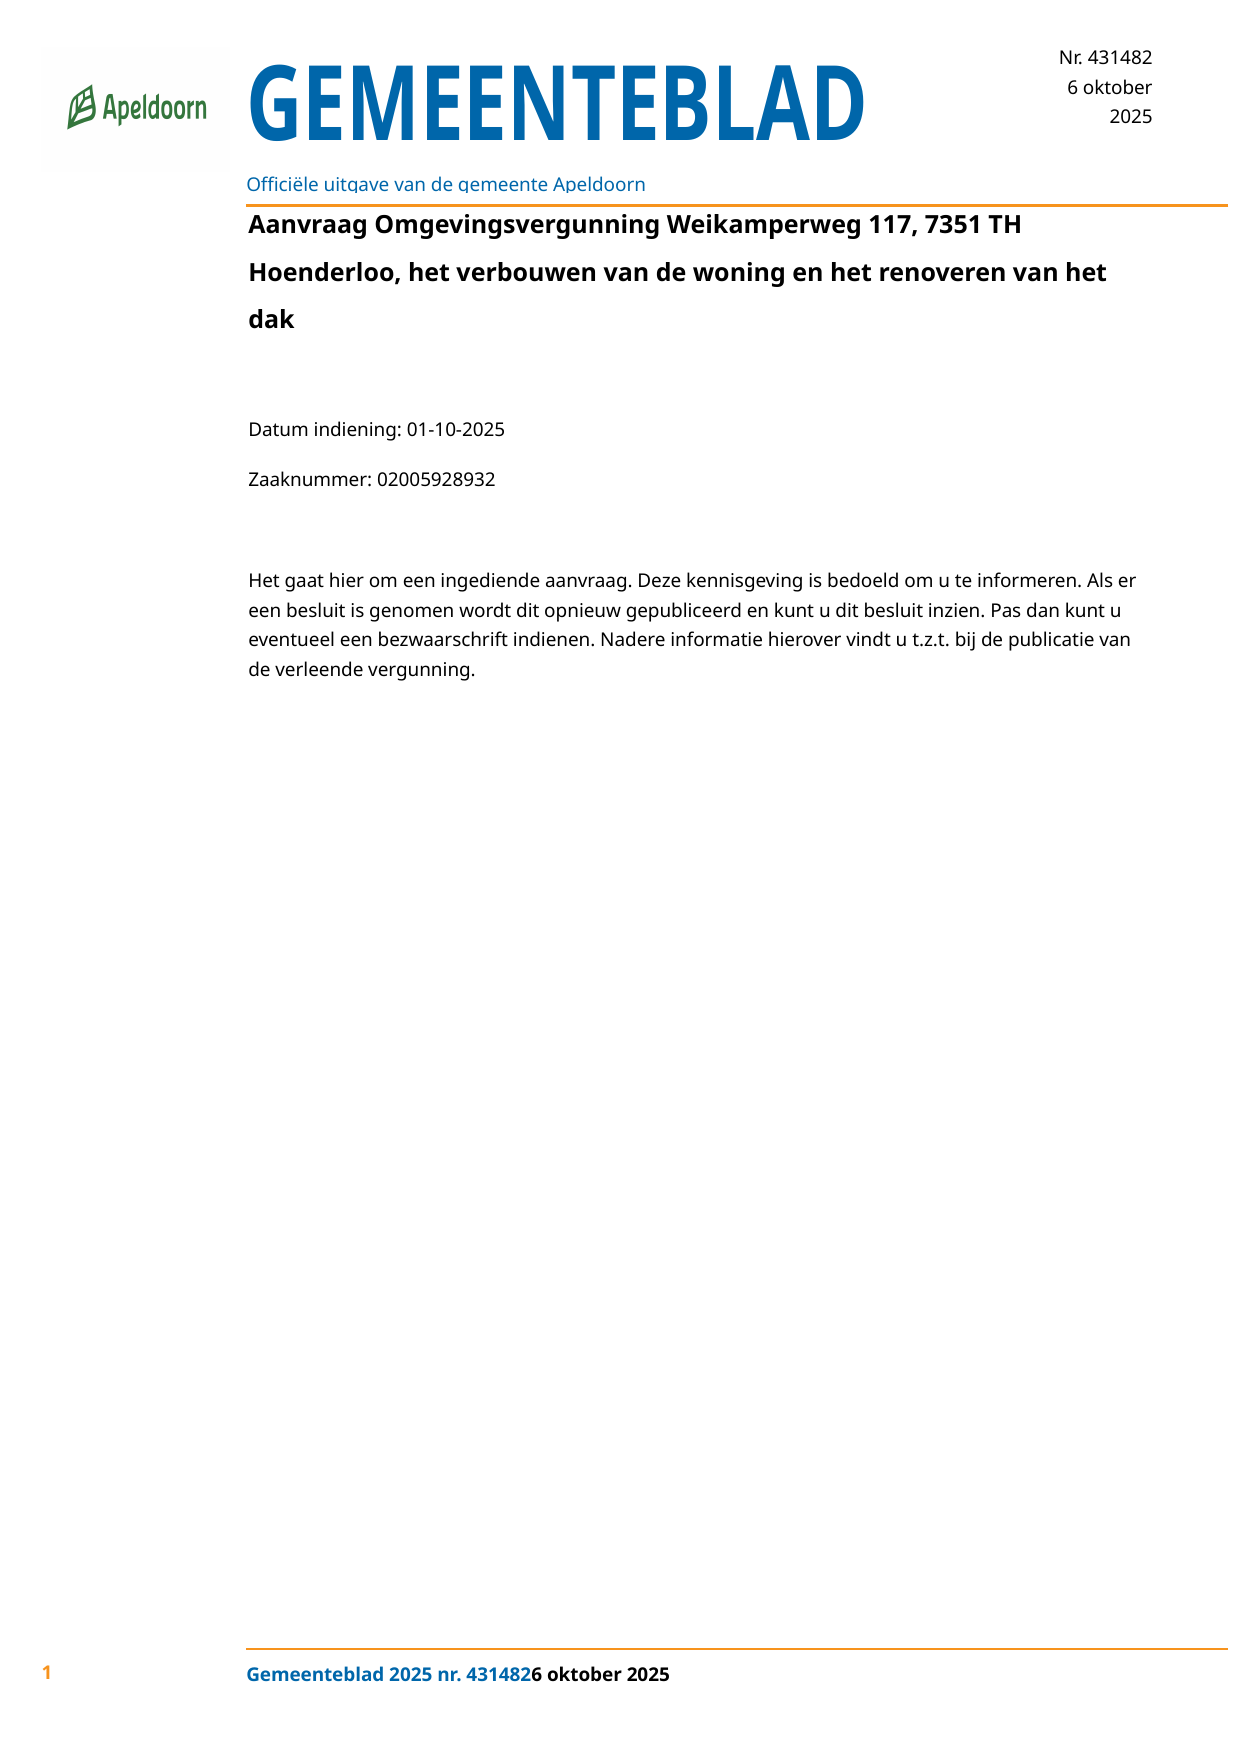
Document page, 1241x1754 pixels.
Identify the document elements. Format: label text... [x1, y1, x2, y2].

text Aanvraag Omgevingsvergunning Weikamperweg 117, 7351 TH Hoenderloo, het verbouwen van de woning en het renoveren van het dak [248, 207, 1152, 336]
text Zaaknummer: 02005928932 [248, 466, 1152, 492]
text Datum indiening: 01-10-2025 [248, 416, 1152, 442]
text Het gaat hier om een ingediende aanvraag. Deze kennisgeving is bedoeld om u te informeren. Als er een besluit is genomen wordt dit opnieuw gepubliceerd en kunt u dit besluit inzien. Pas dan kunt u eventueel een bezwaarschrift indienen. Nadere informatie hierover vindt u t.z.t. bij de publicatie van de verleende vergunning. [248, 567, 1152, 682]
picture [41, 47, 231, 172]
